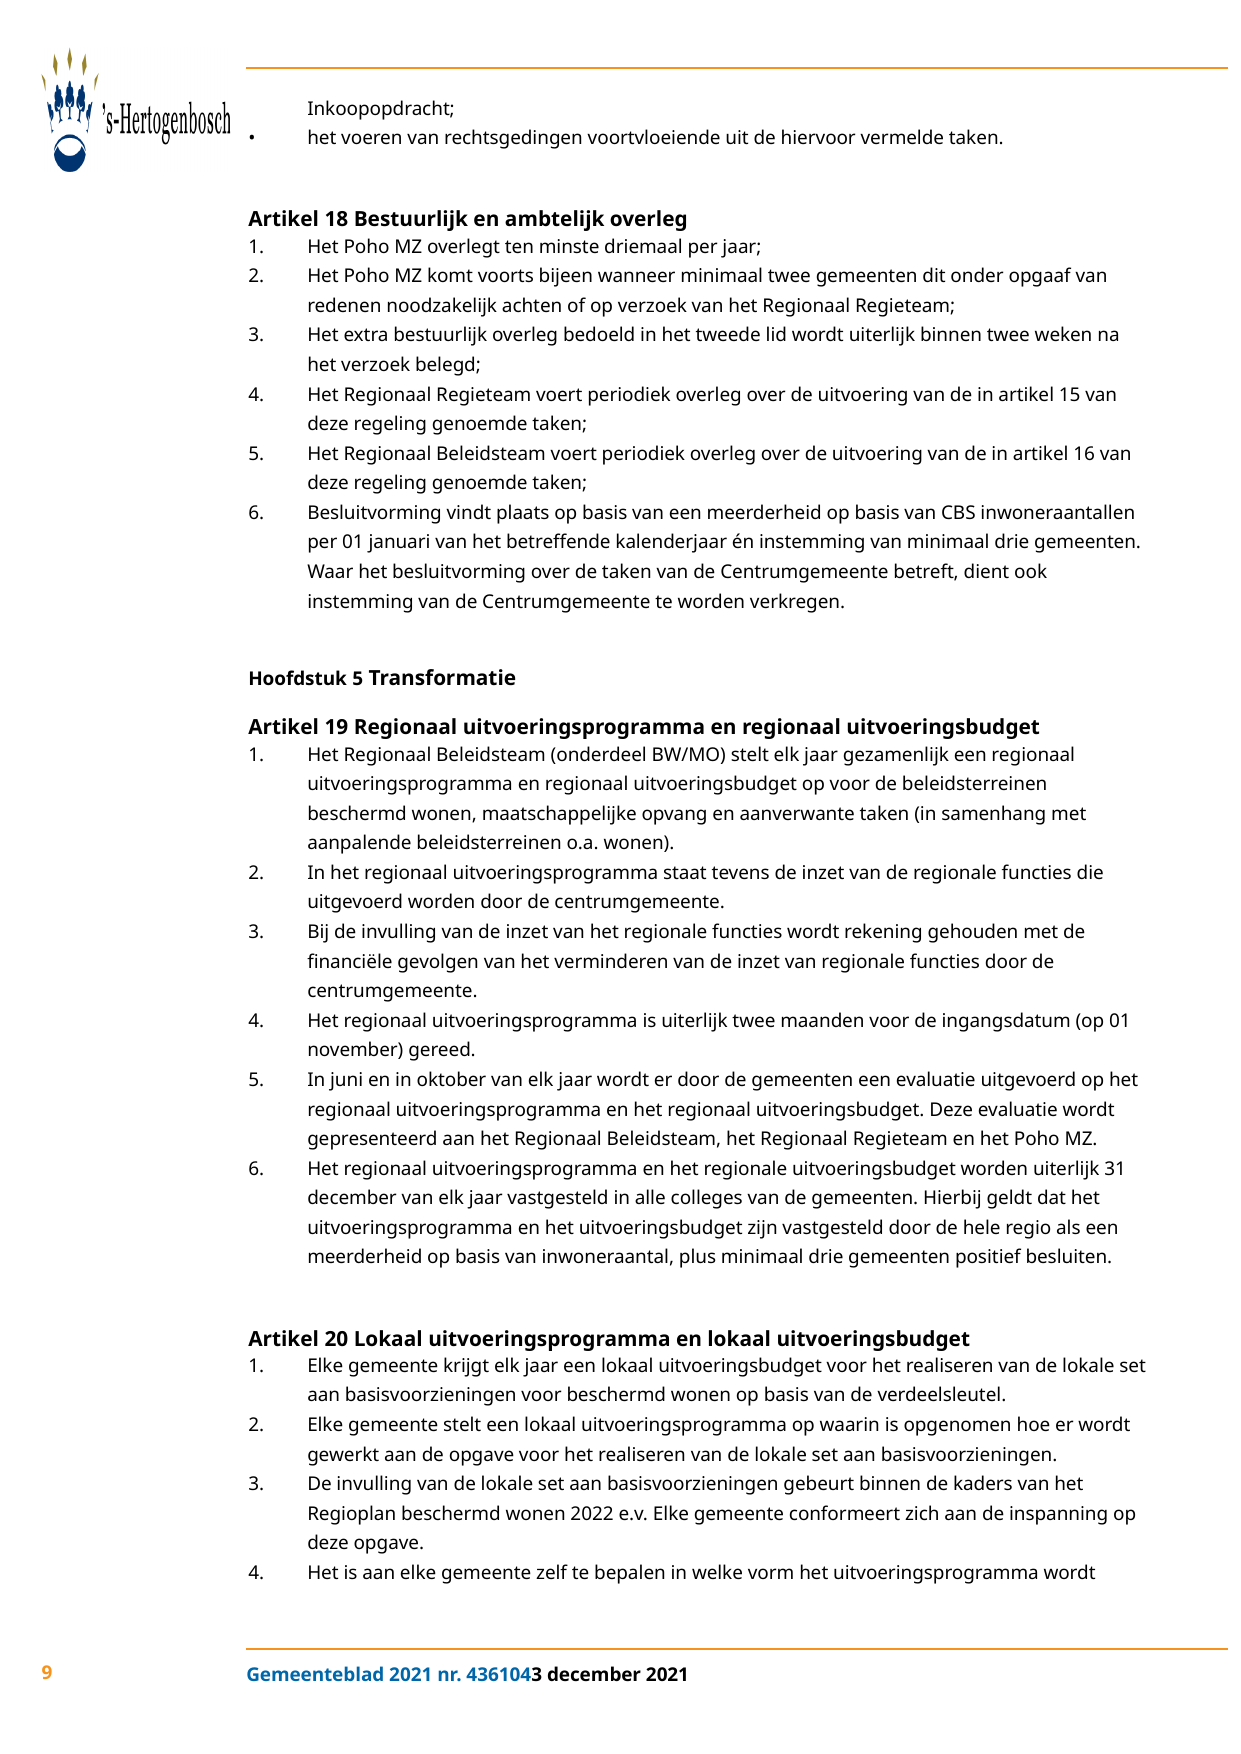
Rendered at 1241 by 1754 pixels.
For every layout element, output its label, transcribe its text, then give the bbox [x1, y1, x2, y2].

list In het regionaal uitvoeringsprogramma staat tevens de inzet van de regionale functies die uitgevoerd worden door de centrumgemeente. [248, 859, 1152, 914]
list Het regionaal uitvoeringsprogramma en het regionale uitvoeringsbudget worden uiterlijk 31 december van elk jaar vastgesteld in alle colleges van de gemeenten. Hierbij geldt dat het uitvoeringsprogramma en het uitvoeringsbudget zijn vastgesteld door de hele regio als een meerderheid op basis van inwoneraantal, plus minimaal drie gemeenten positief besluiten. [248, 1155, 1152, 1269]
list Het extra bestuurlijk overleg bedoeld in het tweede lid wordt uiterlijk binnen twee weken na het verzoek belegd; [248, 322, 1152, 377]
text Artikel 20 Lokaal uitvoeringsprogramma en lokaal uitvoeringsbudget [248, 1324, 1152, 1352]
list Het Poho MZ overlegt ten minste driemaal per jaar; [248, 233, 1152, 258]
list Het regionaal uitvoeringsprogramma is uiterlijk twee maanden voor de ingangsdatum (op 01 november) gereed. [248, 1007, 1152, 1062]
list In juni en in oktober van elk jaar wordt er door de gemeenten een evaluatie uitgevoerd op het regionaal uitvoeringsprogramma en het regionaal uitvoeringsbudget. Deze evaluatie wordt gepresenteerd aan het Regionaal Beleidsteam, het Regionaal Regieteam en het Poho MZ. [248, 1066, 1152, 1151]
list Het Regionaal Beleidsteam (onderdeel BW/MO) stelt elk jaar gezamenlijk een regionaal uitvoeringsprogramma en regionaal uitvoeringsbudget op voor de beleidsterreinen beschermd wonen, maatschappelijke opvang en aanverwante taken (in samenhang met aanpalende beleidsterreinen o.a. wonen). [248, 741, 1152, 855]
list Elke gemeente krijgt elk jaar een lokaal uitvoeringsbudget voor het realiseren van de lokale set aan basisvoorzieningen voor beschermd wonen op basis van de verdeelsleutel. [248, 1352, 1152, 1407]
list Het Regionaal Beleidsteam voert periodiek overleg over de uitvoering van de in artikel 16 van deze regeling genoemde taken; [248, 440, 1152, 495]
text Hoofdstuk 5 Transformatie [248, 663, 1152, 691]
list Het Regionaal Regieteam voert periodiek overleg over de uitvoering van de in artikel 15 van deze regeling genoemde taken; [248, 381, 1152, 436]
list Besluitvorming vindt plaats op basis van een meerderheid op basis van CBS inwoneraantallen per 01 januari van het betreffende kalenderjaar én instemming van minimaal drie gemeenten. Waar het besluitvorming over de taken van de Centrumgemeente betreft, dient ook instemming van de Centrumgemeente te worden verkregen. [248, 499, 1152, 613]
list Het Poho MZ komt voorts bijeen wanneer minimaal twee gemeenten dit onder opgaaf van redenen noodzakelijk achten of op verzoek van het Regionaal Regieteam; [248, 262, 1152, 318]
text Artikel 19 Regionaal uitvoeringsprogramma en regionaal uitvoeringsbudget [248, 712, 1152, 741]
list het voeren van rechtsgedingen voortvloeiende uit de hiervoor vermelde taken. [248, 124, 1152, 150]
list Elke gemeente stelt een lokaal uitvoeringsprogramma op waarin is opgenomen hoe er wordt gewerkt aan de opgave voor het realiseren van de lokale set aan basisvoorzieningen. [248, 1411, 1152, 1467]
list Het is aan elke gemeente zelf te bepalen in welke vorm het uitvoeringsprogramma wordt [248, 1559, 1152, 1585]
list De invulling van de lokale set aan basisvoorzieningen gebeurt binnen de kaders van het Regioplan beschermd wonen 2022 e.v. Elke gemeente conformeert zich aan de inspanning op deze opgave. [248, 1470, 1152, 1555]
text Artikel 18 Bestuurlijk en ambtelijk overleg [248, 204, 1152, 233]
list Inkoopopdracht; [248, 95, 1152, 121]
picture [41, 47, 231, 172]
list Bij de invulling van de inzet van het regionale functies wordt rekening gehouden met de financiële gevolgen van het verminderen van de inzet van regionale functies door de centrumgemeente. [248, 918, 1152, 1003]
